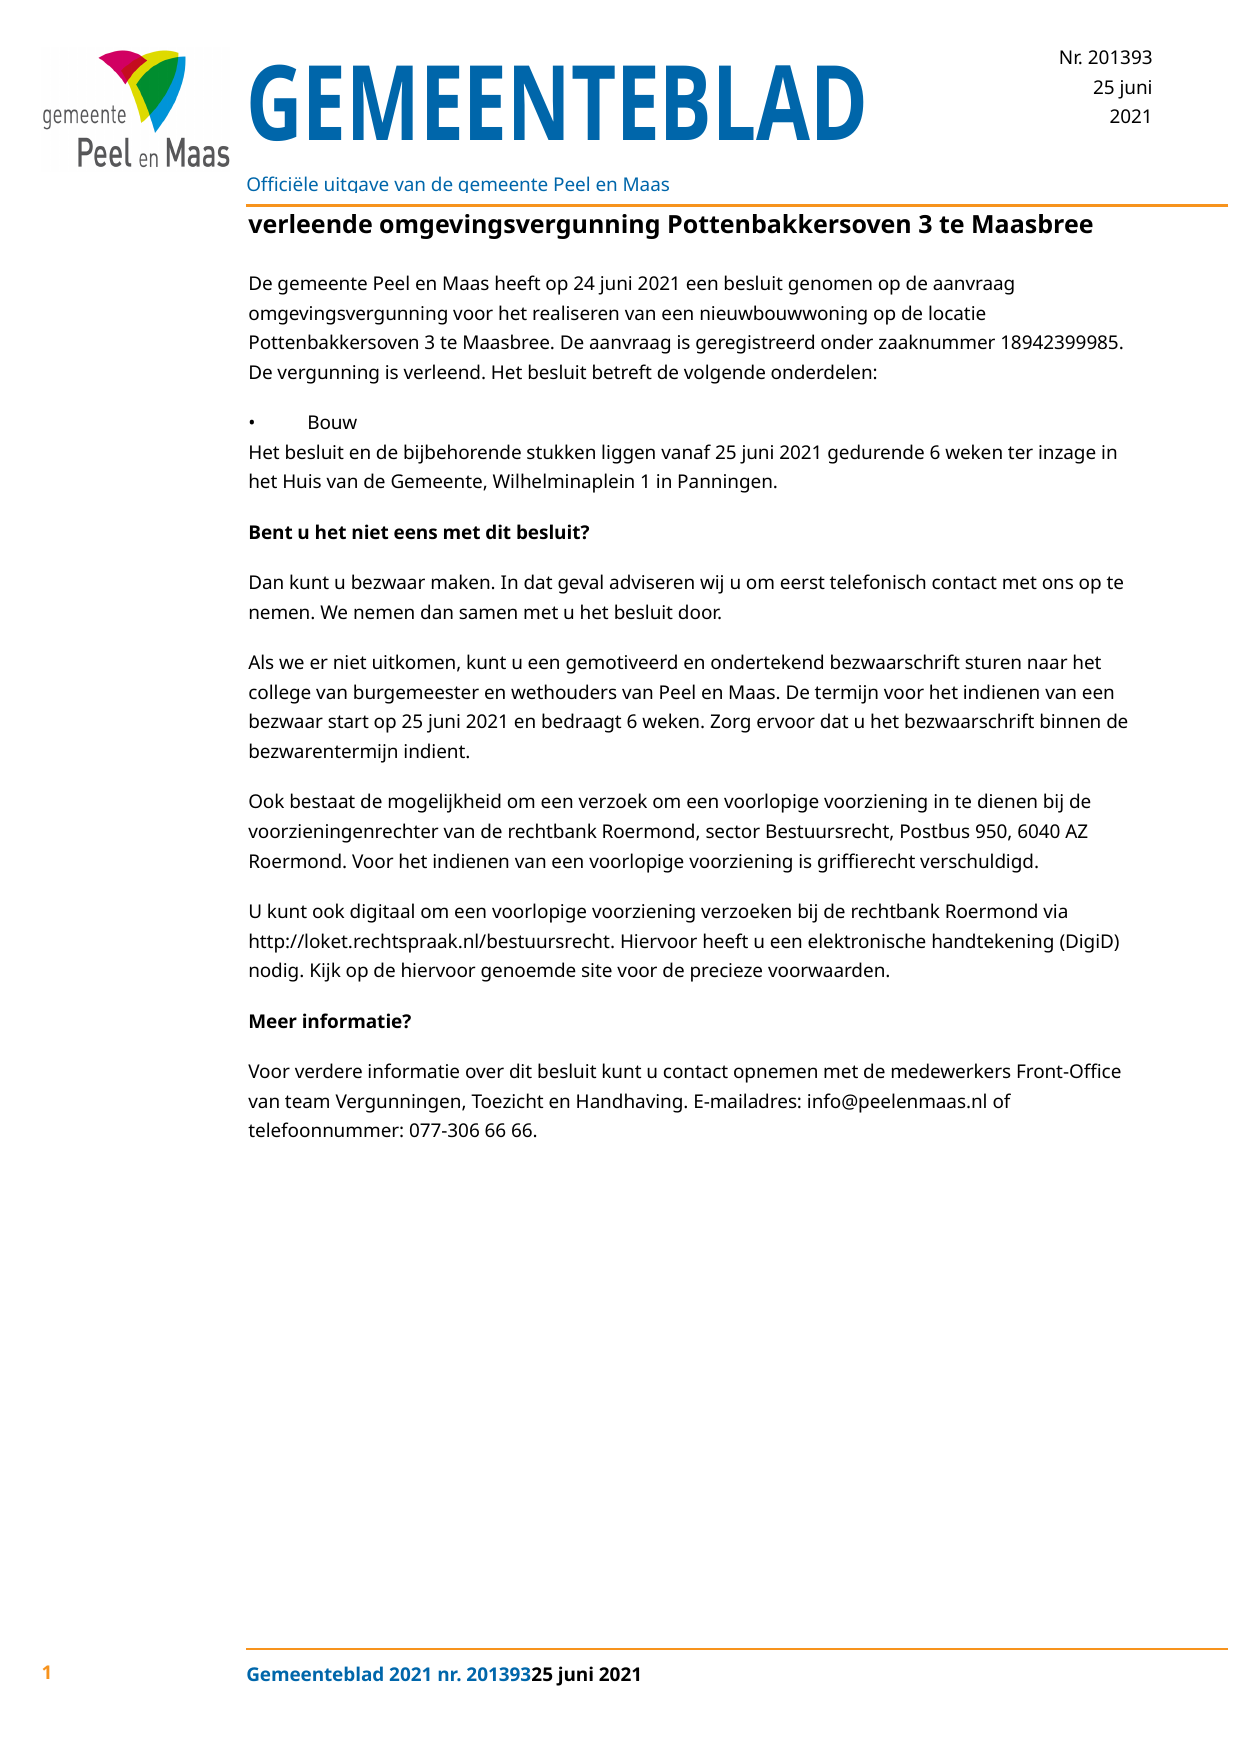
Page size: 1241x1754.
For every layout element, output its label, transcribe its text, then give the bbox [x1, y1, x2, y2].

text Als we er niet uitkomen, kunt u een gemotiveerd en ondertekend bezwaarschrift sturen naar het college van burgemeester en wethouders van Peel en Maas. De termijn voor het indienen van een bezwaar start op 25 juni 2021 en bedraagt 6 weken. Zorg ervoor dat u het bezwaarschrift binnen de bezwarentermijn indient. [248, 649, 1152, 764]
text Meer informatie? [248, 1008, 1152, 1033]
text Dan kunt u bezwaar maken. In dat geval adviseren wij u om eerst telefonisch contact met ons op te nemen. We nemen dan samen met u het besluit door. [248, 569, 1152, 625]
text U kunt ook digitaal om een voorlopige voorziening verzoeken bij de rechtbank Roermond via http://loket.rechtspraak.nl/bestuursrecht. Hiervoor heeft u een elektronische handtekening (DigiD) nodig. Kijk op de hiervoor genoemde site voor de precieze voorwaarden. [248, 898, 1152, 983]
text Voor verdere informatie over dit besluit kunt u contact opnemen met de medewerkers Front-Office van team Vergunningen, Toezicht en Handhaving. E-mailadres: info@peelenmaas.nl of telefoonnummer: 077-306 66 66. [248, 1058, 1152, 1143]
text verleende omgevingsvergunning Pottenbakkersoven 3 te Maasbree [248, 207, 1152, 241]
text Bent u het niet eens met dit besluit? [248, 519, 1152, 545]
list Bouw [248, 409, 1152, 435]
text Het besluit en de bijbehorende stukken liggen vanaf 25 juni 2021 gedurende 6 weken ter inzage in het Huis van de Gemeente, Wilhelminaplein 1 in Panningen. [248, 439, 1152, 494]
text Ook bestaat de mogelijkheid om een verzoek om een voorlopige voorziening in te dienen bij de voorzieningenrechter van de rechtbank Roermond, sector Bestuursrecht, Postbus 950, 6040 AZ Roermond. Voor het indienen van een voorlopige voorziening is griffierecht verschuldigd. [248, 789, 1152, 873]
text De gemeente Peel en Maas heeft op 24 juni 2021 een besluit genomen op de aanvraag omgevingsvergunning voor het realiseren van een nieuwbouwwoning op de locatie Pottenbakkersoven 3 te Maasbree. De aanvraag is geregistreerd onder zaaknummer 18942399985. De vergunning is verleend. Het besluit betreft de volgende onderdelen: [248, 270, 1152, 385]
picture [41, 47, 231, 172]
